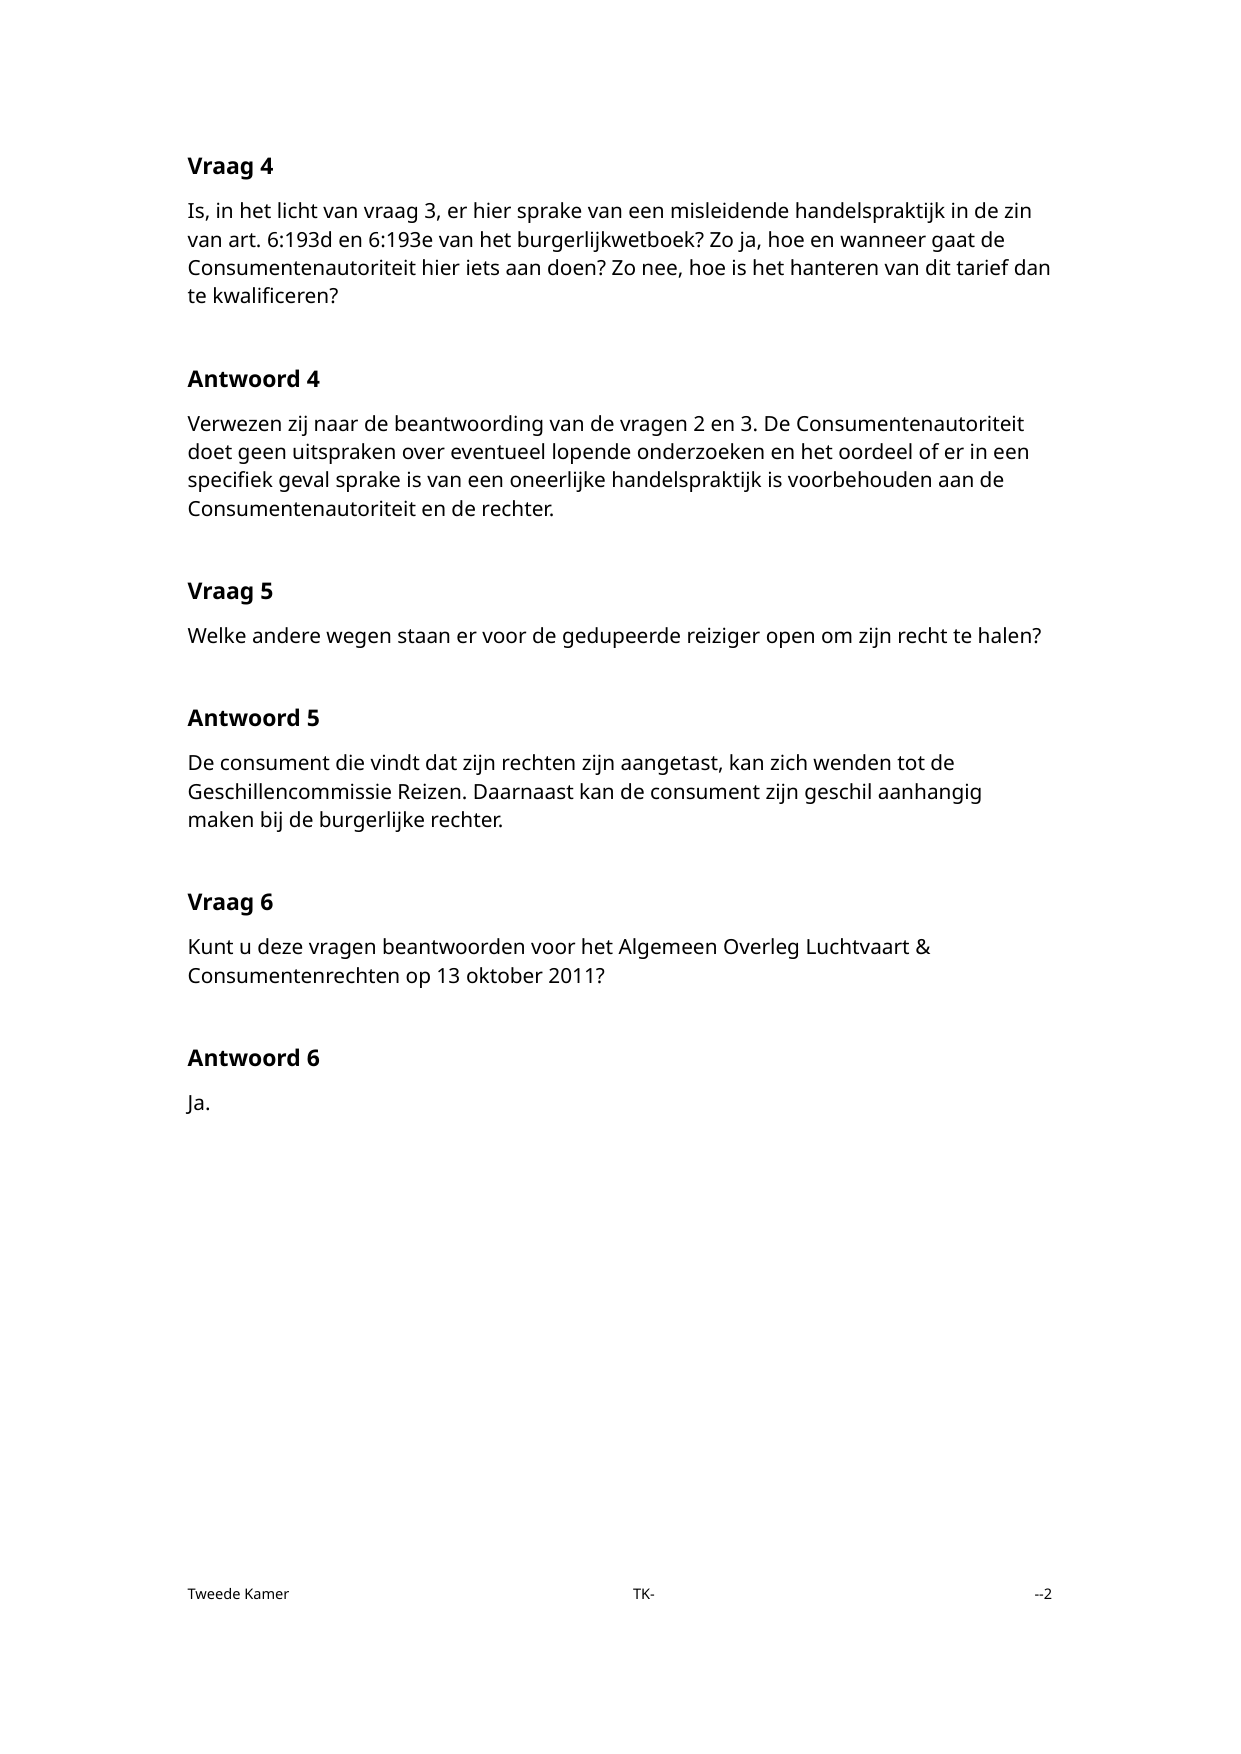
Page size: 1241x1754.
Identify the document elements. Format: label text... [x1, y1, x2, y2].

subtitle Antwoord 6 [187, 1042, 1053, 1073]
text Kunt u deze vragen beantwoorden voor het Algemeen Overleg Luchtvaart & Consumentenrechten op 13 oktober 2011? [187, 932, 1053, 989]
subtitle Vraag 4 [187, 150, 1053, 181]
text Verwezen zij naar de beantwoording van de vragen 2 en 3. De Consumentenautoriteit doet geen uitspraken over eventueel lopende onderzoeken en het oordeel of er in een specifiek geval sprake is van een oneerlijke handelspraktijk is voorbehouden aan de Consumentenautoriteit en de rechter. [187, 409, 1053, 522]
subtitle Vraag 6 [187, 886, 1053, 917]
subtitle Antwoord 4 [187, 362, 1053, 394]
text De consument die vindt dat zijn rechten zijn aangetast, kan zich wenden tot de Geschillencommissie Reizen. Daarnaast kan de consument zijn geschil aanhangig maken bij de burgerlijke rechter. [187, 748, 1053, 834]
text Ja. [187, 1088, 1053, 1117]
text Welke andere wegen staan er voor de gedupeerde reiziger open om zijn recht te halen? [187, 621, 1053, 650]
subtitle Vraag 5 [187, 575, 1053, 606]
subtitle Antwoord 5 [187, 702, 1053, 733]
text Is, in het licht van vraag 3, er hier sprake van een misleidende handelspraktijk in de zin van art. 6:193d en 6:193e van het burgerlijkwetboek? Zo ja, hoe en wanneer gaat de Consumentenautoriteit hier iets aan doen? Zo nee, hoe is het hanteren van dit tarief dan te kwalificeren? [187, 196, 1053, 310]
